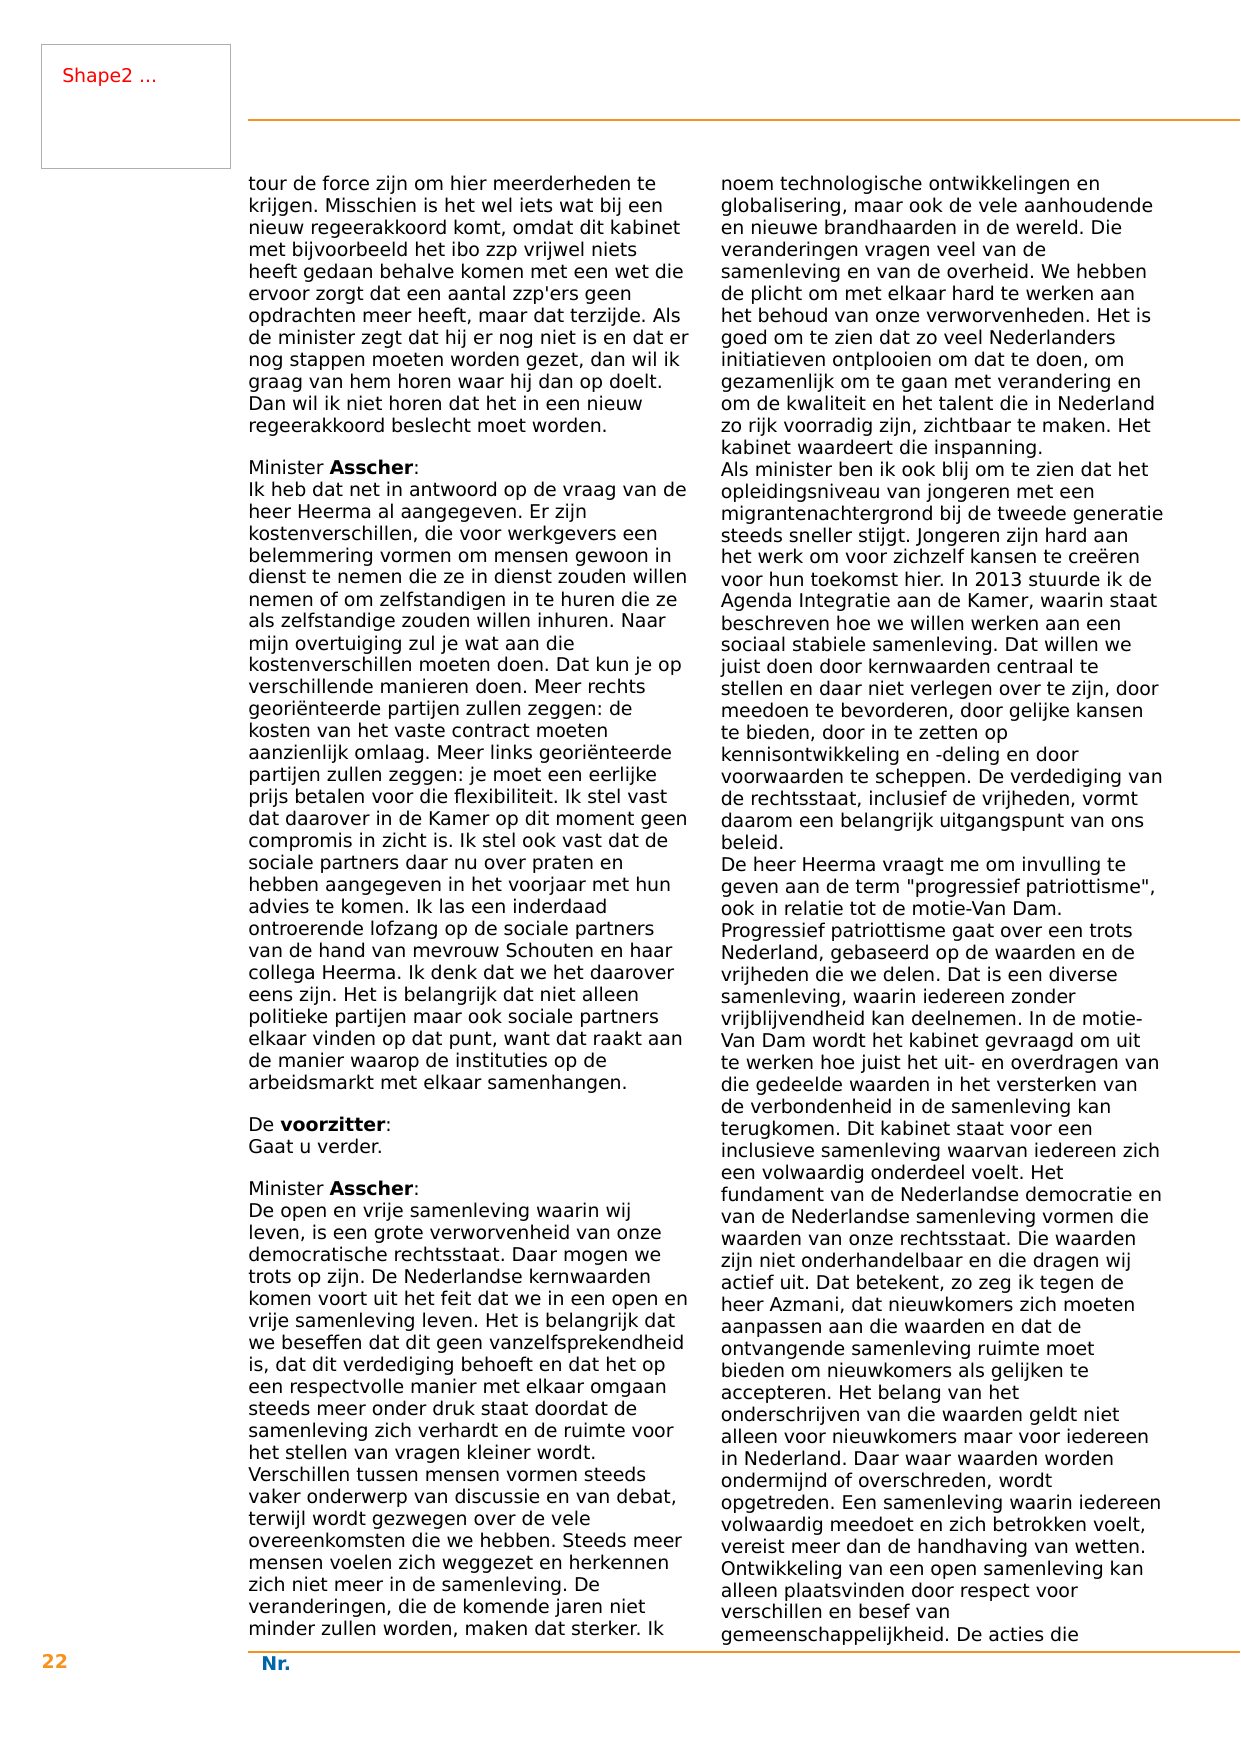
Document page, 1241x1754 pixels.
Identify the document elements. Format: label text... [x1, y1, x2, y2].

text Minister Asscher: [248, 1178, 691, 1200]
text De heer Heerma vraagt me om invulling te geven aan de term "progressief patriottisme", ook in relatie tot de motie-Van Dam. Progressief patriottisme gaat over een trots Nederland, gebaseerd op de waarden en de vrijheden die we delen. Dat is een diverse samenleving, waarin iedereen zonder vrijblijvendheid kan deelnemen. In de motie-Van Dam wordt het kabinet gevraagd om uit te werken hoe juist het uit- en overdragen van die gedeelde waarden in het versterken van de verbondenheid in de samenleving kan terugkomen. Dit kabinet staat voor een inclusieve samenleving waarvan iedereen zich een volwaardig onderdeel voelt. Het fundament van de Nederlandse democratie en van de Nederlandse samenleving vormen die waarden van onze rechtsstaat. Die waarden zijn niet onderhandelbaar en die dragen wij actief uit. Dat betekent, zo zeg ik tegen de heer Azmani, dat nieuwkomers zich moeten aanpassen aan die waarden en dat de ontvangende samenleving ruimte moet bieden om nieuwkomers als gelijken te accepteren. Het belang van het onderschrijven van die waarden geldt niet alleen voor nieuwkomers maar voor iedereen in Nederland. Daar waar waarden worden ondermijnd of overschreden, wordt opgetreden. Een samenleving waarin iedereen volwaardig meedoet en zich betrokken voelt, vereist meer dan de handhaving van wetten. Ontwikkeling van een open samenleving kan alleen plaatsvinden door respect voor verschillen en besef van gemeenschappelijkheid. De acties die [721, 854, 1163, 1645]
text De voorzitter: [248, 1114, 691, 1136]
text Als minister ben ik ook blij om te zien dat het opleidingsniveau van jongeren met een migrantenachtergrond bij de tweede generatie steeds sneller stijgt. Jongeren zijn hard aan het werk om voor zichzelf kansen te creëren voor hun toekomst hier. In 2013 stuurde ik de Agenda Integratie aan de Kamer, waarin staat beschreven hoe we willen werken aan een sociaal stabiele samenleving. Dat willen we juist doen door kernwaarden centraal te stellen en daar niet verlegen over te zijn, door meedoen te bevorderen, door gelijke kansen te bieden, door in te zetten op kennisontwikkeling en -deling en door voorwaarden te scheppen. De verdediging van de rechtsstaat, inclusief de vrijheden, vormt daarom een belangrijk uitgangspunt van ons beleid. [721, 458, 1163, 854]
text Verschillen tussen mensen vormen steeds vaker onderwerp van discussie en van debat, terwijl wordt gezwegen over de vele overeenkomsten die we hebben. Steeds meer mensen voelen zich weggezet en herkennen zich niet meer in de samenleving. De veranderingen, die de komende jaren niet minder zullen worden, maken dat sterker. Ik [248, 1464, 691, 1639]
text Minister Asscher: [248, 457, 691, 478]
text noem technologische ontwikkelingen en globalisering, maar ook de vele aanhoudende en nieuwe brandhaarden in de wereld. Die veranderingen vragen veel van de samenleving en van de overheid. We hebben de plicht om met elkaar hard te werken aan het behoud van onze verworvenheden. Het is goed om te zien dat zo veel Nederlanders initiatieven ontplooien om dat te doen, om gezamenlijk om te gaan met verandering en om de kwaliteit en het talent die in Nederland zo rijk voorradig zijn, zichtbaar te maken. Het kabinet waardeert die inspanning. [721, 173, 1163, 458]
text Gaat u verder. [248, 1136, 691, 1158]
text De open en vrije samenleving waarin wij leven, is een grote verworvenheid van onze democratische rechtsstaat. Daar mogen we trots op zijn. De Nederlandse kernwaarden komen voort uit het feit dat we in een open en vrije samenleving leven. Het is belangrijk dat we beseffen dat dit geen vanzelfsprekendheid is, dat dit verdediging behoeft en dat het op een respectvolle manier met elkaar omgaan steeds meer onder druk staat doordat de samenleving zich verhardt en de ruimte voor het stellen van vragen kleiner wordt. [248, 1200, 691, 1464]
text tour de force zijn om hier meerderheden te krijgen. Misschien is het wel iets wat bij een nieuw regeerakkoord komt, omdat dit kabinet met bijvoorbeeld het ibo zzp vrijwel niets heeft gedaan behalve komen met een wet die ervoor zorgt dat een aantal zzp'ers geen opdrachten meer heeft, maar dat terzijde. Als de minister zegt dat hij er nog niet is en dat er nog stappen moeten worden gezet, dan wil ik graag van hem horen waar hij dan op doelt. Dan wil ik niet horen dat het in een nieuw regeerakkoord beslecht moet worden. [248, 173, 691, 437]
text Ik heb dat net in antwoord op de vraag van de heer Heerma al aangegeven. Er zijn kostenverschillen, die voor werkgevers een belemmering vormen om mensen gewoon in dienst te nemen die ze in dienst zouden willen nemen of om zelfstandigen in te huren die ze als zelfstandige zouden willen inhuren. Naar mijn overtuiging zul je wat aan die kostenverschillen moeten doen. Dat kun je op verschillende manieren doen. Meer rechts georiënteerde partijen zullen zeggen: de kosten van het vaste contract moeten aanzienlijk omlaag. Meer links georiënteerde partijen zullen zeggen: je moet een eerlijke prijs betalen voor die flexibiliteit. Ik stel vast dat daarover in de Kamer op dit moment geen compromis in zicht is. Ik stel ook vast dat de sociale partners daar nu over praten en hebben aangegeven in het voorjaar met hun advies te komen. Ik las een inderdaad ontroerende lofzang op de sociale partners van de hand van mevrouw Schouten en haar collega Heerma. Ik denk dat we het daarover eens zijn. Het is belangrijk dat niet alleen politieke partijen maar ook sociale partners elkaar vinden op dat punt, want dat raakt aan de manier waarop de instituties op de arbeidsmarkt met elkaar samenhangen. [248, 478, 691, 1094]
